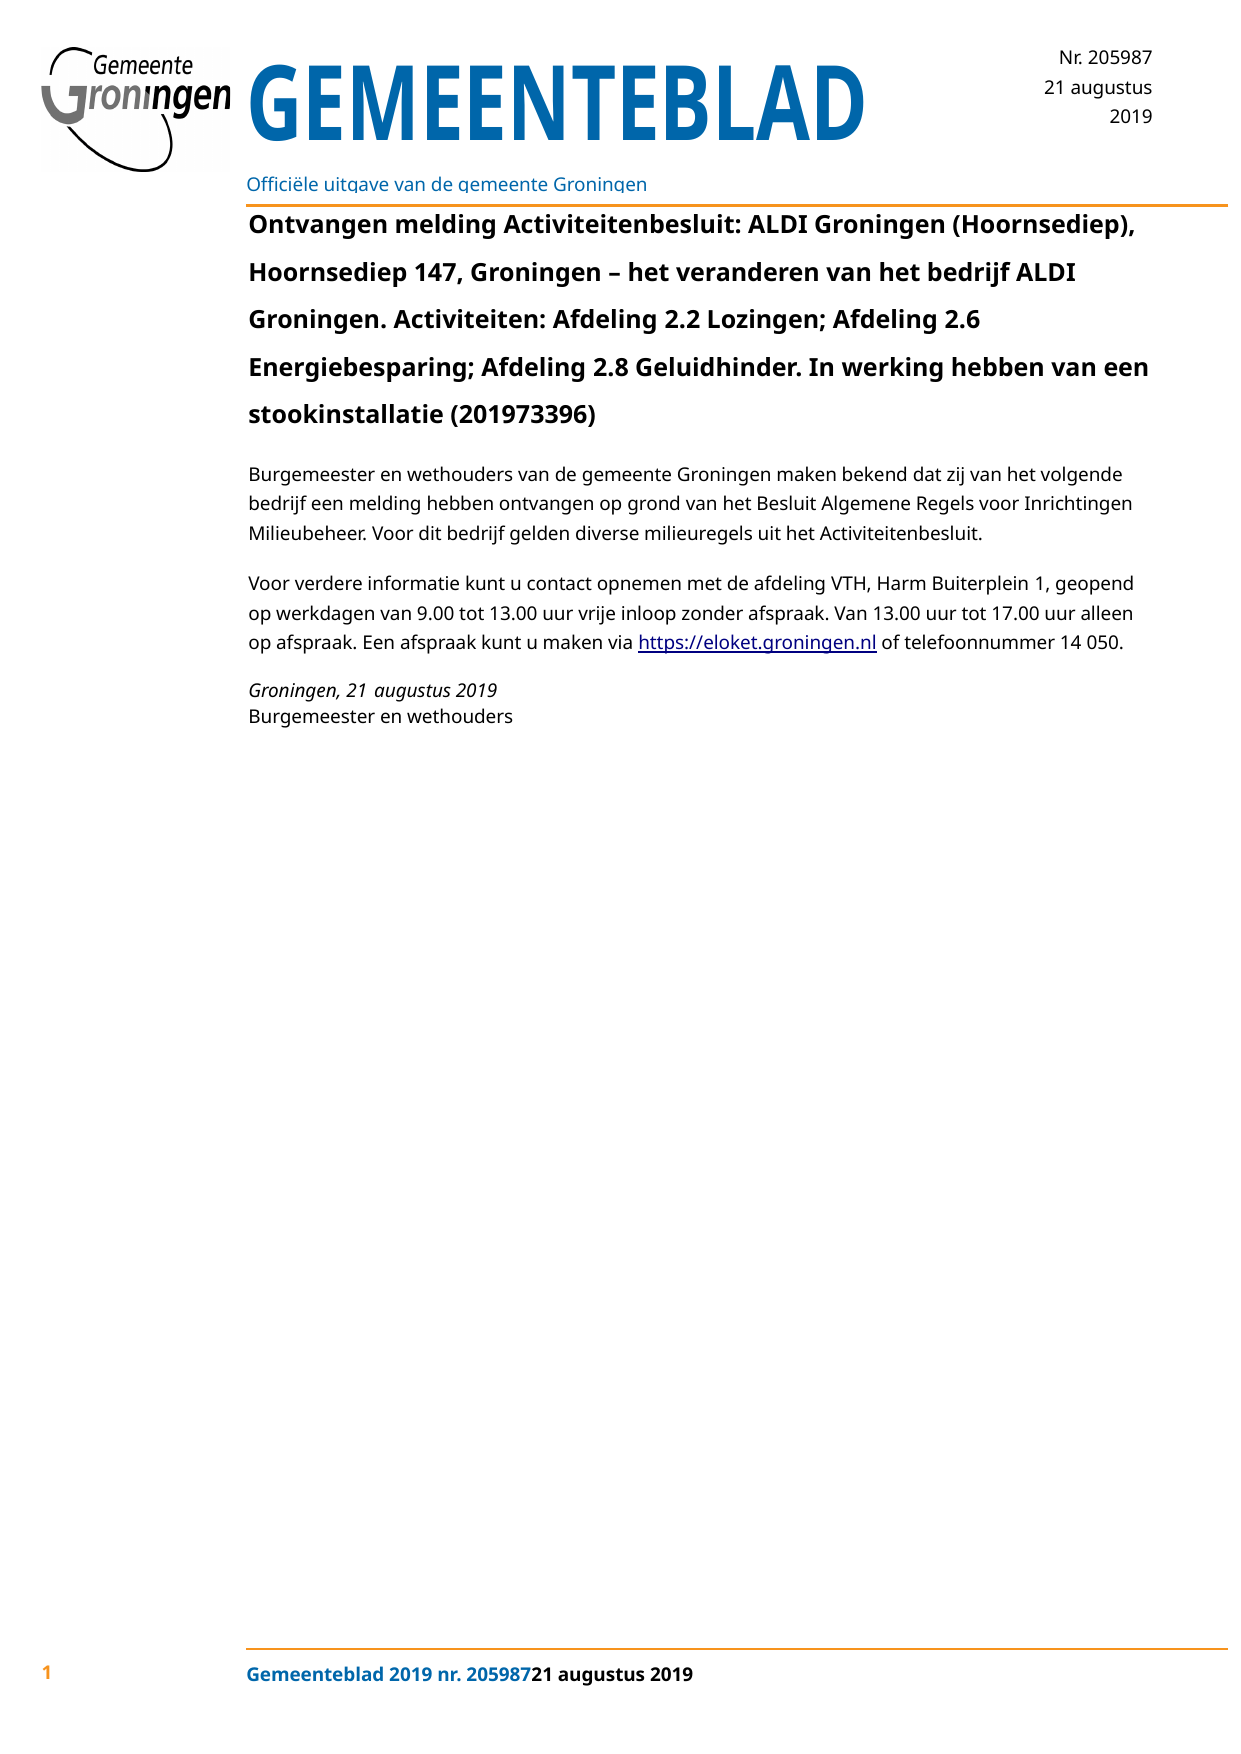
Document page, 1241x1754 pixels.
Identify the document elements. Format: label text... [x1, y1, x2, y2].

text Ontvangen melding Activiteitenbesluit: ALDI Groningen (Hoornsediep), Hoornsediep 147, Groningen – het veranderen van het bedrijf ALDI Groningen. Activiteiten: Afdeling 2.2 Lozingen; Afdeling 2.6 Energiebesparing; Afdeling 2.8 Geluidhinder. In werking hebben van een stookinstallatie (201973396) [248, 207, 1152, 431]
text Voor verdere informatie kunt u contact opnemen met de afdeling VTH, Harm Buiterplein 1, geopend op werkdagen van 9.00 tot 13.00 uur vrije inloop zonder afspraak. Van 13.00 uur tot 17.00 uur alleen op afspraak. Een afspraak kunt u maken via https://eloket.groningen.nl of telefoonnummer 14 050. [248, 570, 1152, 655]
text Groningen, 21 augustus 2019 [248, 677, 1152, 703]
picture [41, 47, 231, 172]
text Burgemeester en wethouders [248, 703, 1152, 729]
text Burgemeester en wethouders van de gemeente Groningen maken bekend dat zij van het volgende bedrijf een melding hebben ontvangen op grond van het Besluit Algemene Regels voor Inrichtingen Milieubeheer. Voor dit bedrijf gelden diverse milieuregels uit het Activiteitenbesluit. [248, 461, 1152, 546]
